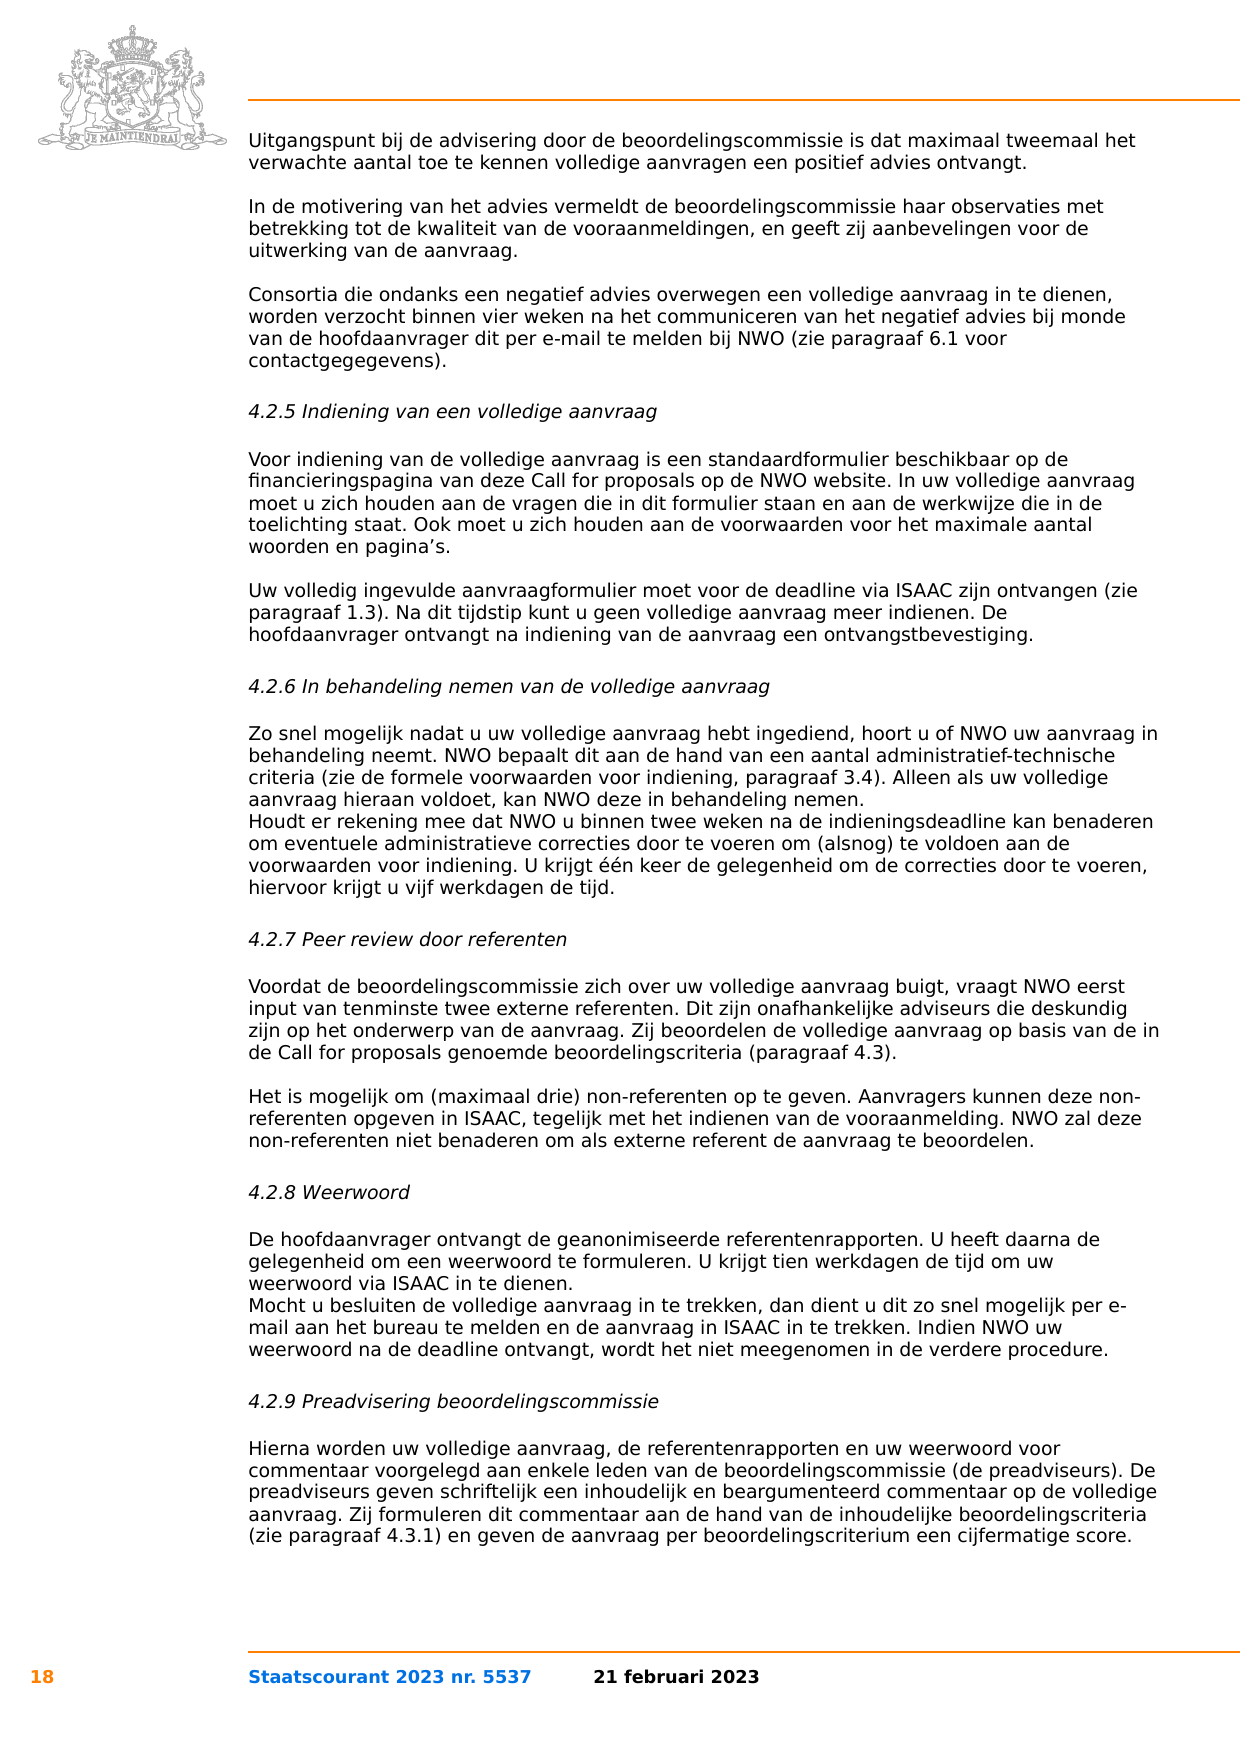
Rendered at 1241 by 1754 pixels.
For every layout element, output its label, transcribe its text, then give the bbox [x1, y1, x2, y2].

picture [38, 25, 227, 150]
text Houdt er rekening mee dat NWO u binnen twee weken na de indieningsdeadline kan benaderen om eventuele administratieve correcties door te voeren om (alsnog) te voldoen aan de voorwaarden voor indiening. U krijgt één keer de gelegenheid om de correcties door te voeren, hiervoor krijgt u vijf werkdagen de tijd. [248, 811, 1163, 899]
subtitle 4.2.8 Weerwoord [248, 1182, 1163, 1204]
subtitle 4.2.7 Peer review door referenten [248, 929, 1163, 951]
subtitle 4.2.9 Preadvisering beoordelingscommissie [248, 1391, 1163, 1412]
subtitle 4.2.5 Indiening van een volledige aanvraag [248, 401, 1163, 423]
text In de motivering van het advies vermeldt de beoordelingscommissie haar observaties met betrekking tot de kwaliteit van de vooraanmeldingen, en geeft zij aanbevelingen voor de uitwerking van de aanvraag. [248, 196, 1163, 262]
text Voor indiening van de volledige aanvraag is een standaardformulier beschikbaar op de financieringspagina van deze Call for proposals op de NWO website. In uw volledige aanvraag moet u zich houden aan de vragen die in dit formulier staan en aan de werkwijze die in de toelichting staat. Ook moet u zich houden aan de voorwaarden voor het maximale aantal woorden en pagina’s. [248, 448, 1163, 558]
text Uw volledig ingevulde aanvraagformulier moet voor de deadline via ISAAC zijn ontvangen (zie paragraaf 1.3). Na dit tijdstip kunt u geen volledige aanvraag meer indienen. De hoofdaanvrager ontvangt na indiening van de aanvraag een ontvangstbevestiging. [248, 580, 1163, 646]
text Consortia die ondanks een negatief advies overwegen een volledige aanvraag in te dienen, worden verzocht binnen vier weken na het communiceren van het negatief advies bij monde van de hoofdaanvrager dit per e-mail te melden bij NWO (zie paragraaf 6.1 voor contactgegegevens). [248, 283, 1163, 371]
text Uitgangspunt bij de advisering door de beoordelingscommissie is dat maximaal tweemaal het verwachte aantal toe te kennen volledige aanvragen een positief advies ontvangt. [248, 130, 1163, 174]
text Het is mogelijk om (maximaal drie) non-referenten op te geven. Aanvragers kunnen deze non-referenten opgeven in ISAAC, tegelijk met het indienen van de vooraanmelding. NWO zal deze non-referenten niet benaderen om als externe referent de aanvraag te beoordelen. [248, 1086, 1163, 1152]
text Mocht u besluiten de volledige aanvraag in te trekken, dan dient u dit zo snel mogelijk per e-mail aan het bureau te melden en de aanvraag in ISAAC in te trekken. Indien NWO uw weerwoord na de deadline ontvangt, wordt het niet meegenomen in de verdere procedure. [248, 1294, 1163, 1361]
text Voordat de beoordelingscommissie zich over uw volledige aanvraag buigt, vraagt NWO eerst input van tenminste twee externe referenten. Dit zijn onafhankelijke adviseurs die deskundig zijn op het onderwerp van de aanvraag. Zij beoordelen de volledige aanvraag op basis van de in de Call for proposals genoemde beoordelingscriteria (paragraaf 4.3). [248, 976, 1163, 1064]
text De hoofdaanvrager ontvangt de geanonimiseerde referentenrapporten. U heeft daarna de gelegenheid om een weerwoord te formuleren. U krijgt tien werkdagen de tijd om uw weerwoord via ISAAC in te dienen. [248, 1229, 1163, 1294]
text Zo snel mogelijk nadat u uw volledige aanvraag hebt ingediend, hoort u of NWO uw aanvraag in behandeling neemt. NWO bepaalt dit aan de hand van een aantal administratief-technische criteria (zie de formele voorwaarden voor indiening, paragraaf 3.4). Alleen als uw volledige aanvraag hieraan voldoet, kan NWO deze in behandeling nemen. [248, 723, 1163, 811]
text Hierna worden uw volledige aanvraag, de referentenrapporten en uw weerwoord voor commentaar voorgelegd aan enkele leden van de beoordelingscommissie (de preadviseurs). De preadviseurs geven schriftelijk een inhoudelijk en beargumenteerd commentaar op de volledige aanvraag. Zij formuleren dit commentaar aan de hand van de inhoudelijke beoordelingscriteria (zie paragraaf 4.3.1) en geven de aanvraag per beoordelingscriterium een cijfermatige score. [248, 1437, 1163, 1547]
subtitle 4.2.6 In behandeling nemen van de volledige aanvraag [248, 676, 1163, 698]
